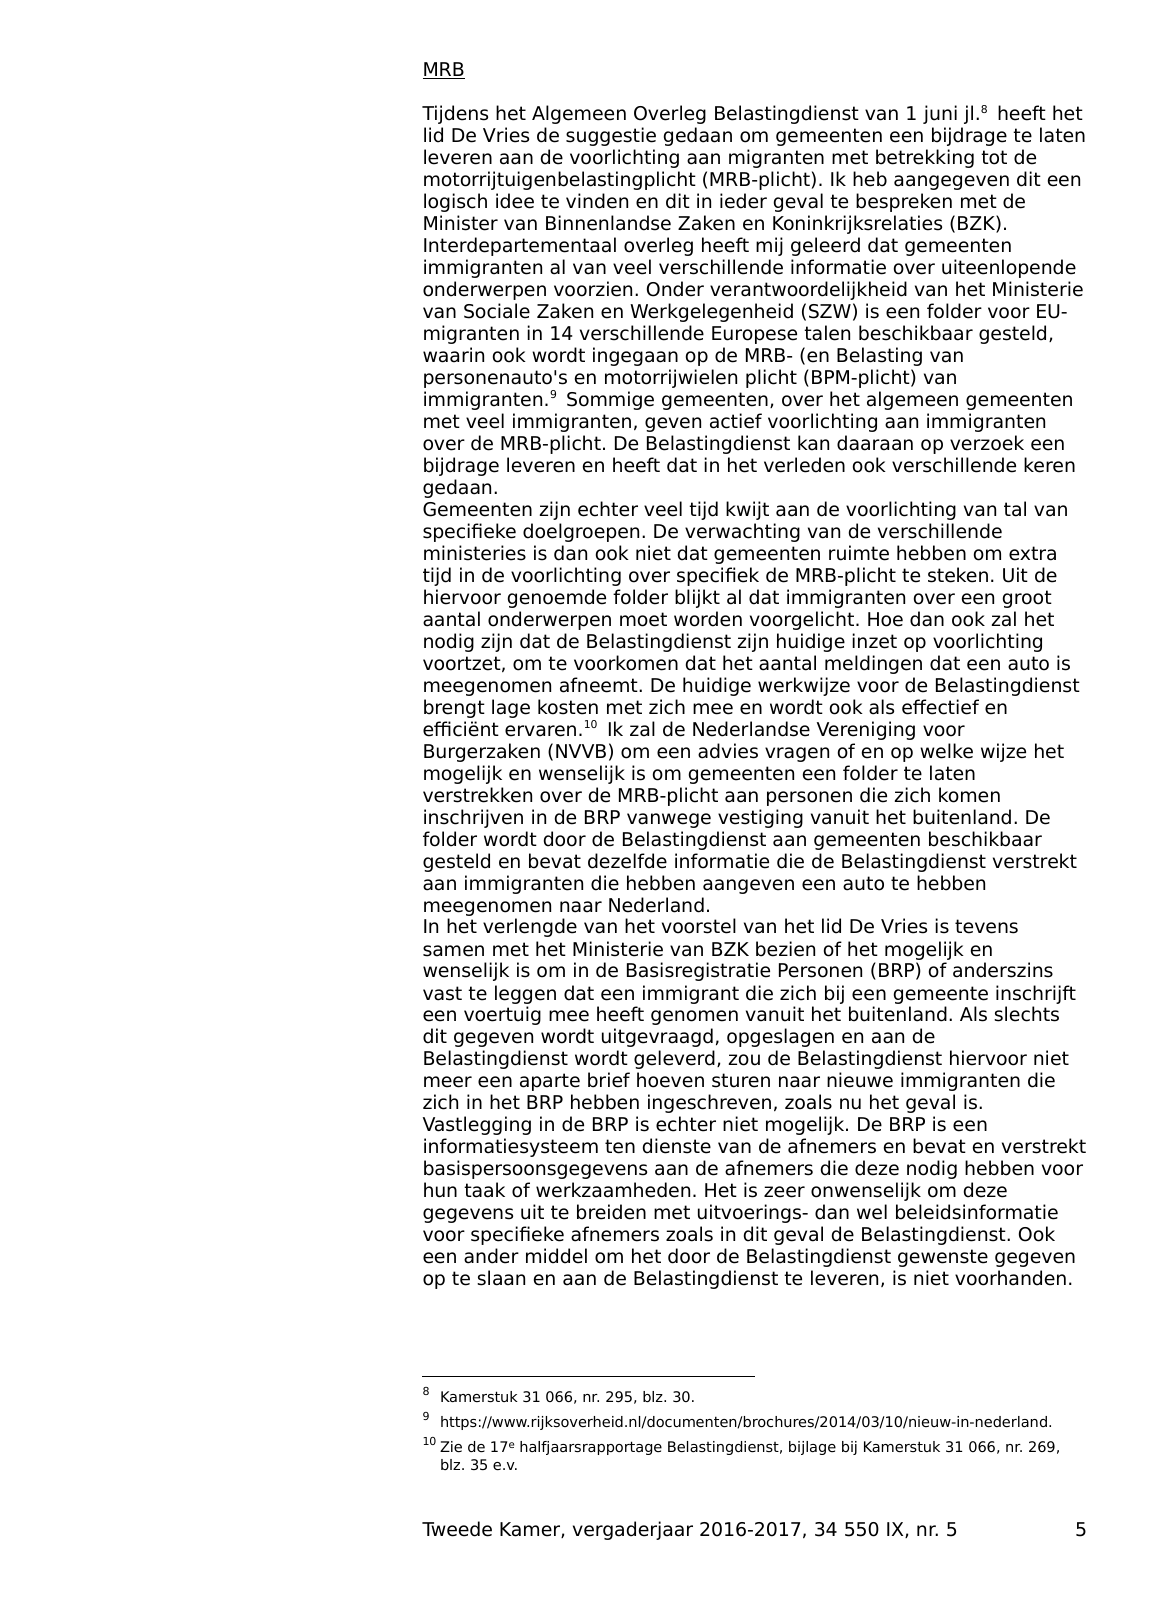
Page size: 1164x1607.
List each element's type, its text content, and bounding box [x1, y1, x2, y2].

subtitle MRB [422, 59, 1087, 81]
text In het verlengde van het voorstel van het lid De Vries is tevens samen met het Ministerie van BZK bezien of het mogelijk en wenselijk is om in de Basisregistratie Personen (BRP) of anderszins vast te leggen dat een immigrant die zich bij een gemeente inschrijft een voertuig mee heeft genomen vanuit het buitenland. Als slechts dit gegeven wordt uitgevraagd, opgeslagen en aan de Belastingdienst wordt geleverd, zou de Belastingdienst hiervoor niet meer een aparte brief hoeven sturen naar nieuwe immigranten die zich in het BRP hebben ingeschreven, zoals nu het geval is. [422, 916, 1087, 1114]
text Vastlegging in de BRP is echter niet mogelijk. De BRP is een informatiesysteem ten dienste van de afnemers en bevat en verstrekt basispersoonsgegevens aan de afnemers die deze nodig hebben voor hun taak of werkzaamheden. Het is zeer onwenselijk om deze gegevens uit te breiden met uitvoerings- dan wel beleidsinformatie voor specifieke afnemers zoals in dit geval de Belastingdienst. Ook een ander middel om het door de Belastingdienst gewenste gegeven op te slaan en aan de Belastingdienst te leveren, is niet voorhanden. [422, 1114, 1087, 1290]
text Tijdens het Algemeen Overleg Belastingdienst van 1 juni jl. heeft het lid De Vries de suggestie gedaan om gemeenten een bijdrage te laten leveren aan de voorlichting aan migranten met betrekking tot de motorrijtuigenbelastingplicht (MRB-plicht). Ik heb aangegeven dit een logisch idee te vinden en dit in ieder geval te bespreken met de Minister van Binnenlandse Zaken en Koninkrijksrelaties (BZK). [422, 103, 1087, 235]
text Gemeenten zijn echter veel tijd kwijt aan de voorlichting van tal van specifieke doelgroepen. De verwachting van de verschillende ministeries is dan ook niet dat gemeenten ruimte hebben om extra tijd in de voorlichting over specifiek de MRB-plicht te steken. Uit de hiervoor genoemde folder blijkt al dat immigranten over een groot aantal onderwerpen moet worden voorgelicht. Hoe dan ook zal het nodig zijn dat de Belastingdienst zijn huidige inzet op voorlichting voortzet, om te voorkomen dat het aantal meldingen dat een auto is meegenomen afneemt. De huidige werkwijze voor de Belastingdienst brengt lage kosten met zich mee en wordt ook als effectief en efficiënt ervaren. Ik zal de Nederlandse Vereniging voor Burgerzaken (NVVB) om een advies vragen of en op welke wijze het mogelijk en wenselijk is om gemeenten een folder te laten verstrekken over de MRB-plicht aan personen die zich komen inschrijven in de BRP vanwege vestiging vanuit het buitenland. De folder wordt door de Belastingdienst aan gemeenten beschikbaar gesteld en bevat dezelfde informatie die de Belastingdienst verstrekt aan immigranten die hebben aangeven een auto te hebben meegenomen naar Nederland. [422, 499, 1087, 916]
text Interdepartementaal overleg heeft mij geleerd dat gemeenten immigranten al van veel verschillende informatie over uiteenlopende onderwerpen voorzien. Onder verantwoordelijkheid van het Ministerie van Sociale Zaken en Werkgelegenheid (SZW) is een folder voor EU-migranten in 14 verschillende Europese talen beschikbaar gesteld, waarin ook wordt ingegaan op de MRB- (en Belasting van personenauto's en motorrijwielen plicht (BPM-plicht) van immigranten. Sommige gemeenten, over het algemeen gemeenten met veel immigranten, geven actief voorlichting aan immigranten over de MRB-plicht. De Belastingdienst kan daaraan op verzoek een bijdrage leveren en heeft dat in het verleden ook verschillende keren gedaan. [422, 235, 1087, 499]
text https://www.rijksoverheid.nl/documenten/brochures/2014/03/10/nieuw-in-nederland. [422, 1410, 1087, 1432]
text Zie de 17e halfjaarsrapportage Belastingdienst, bijlage bij Kamerstuk 31 066, nr. 269, blz. 35 e.v. [422, 1435, 1087, 1474]
text Kamerstuk 31 066, nr. 295, blz. 30. [422, 1385, 1087, 1407]
